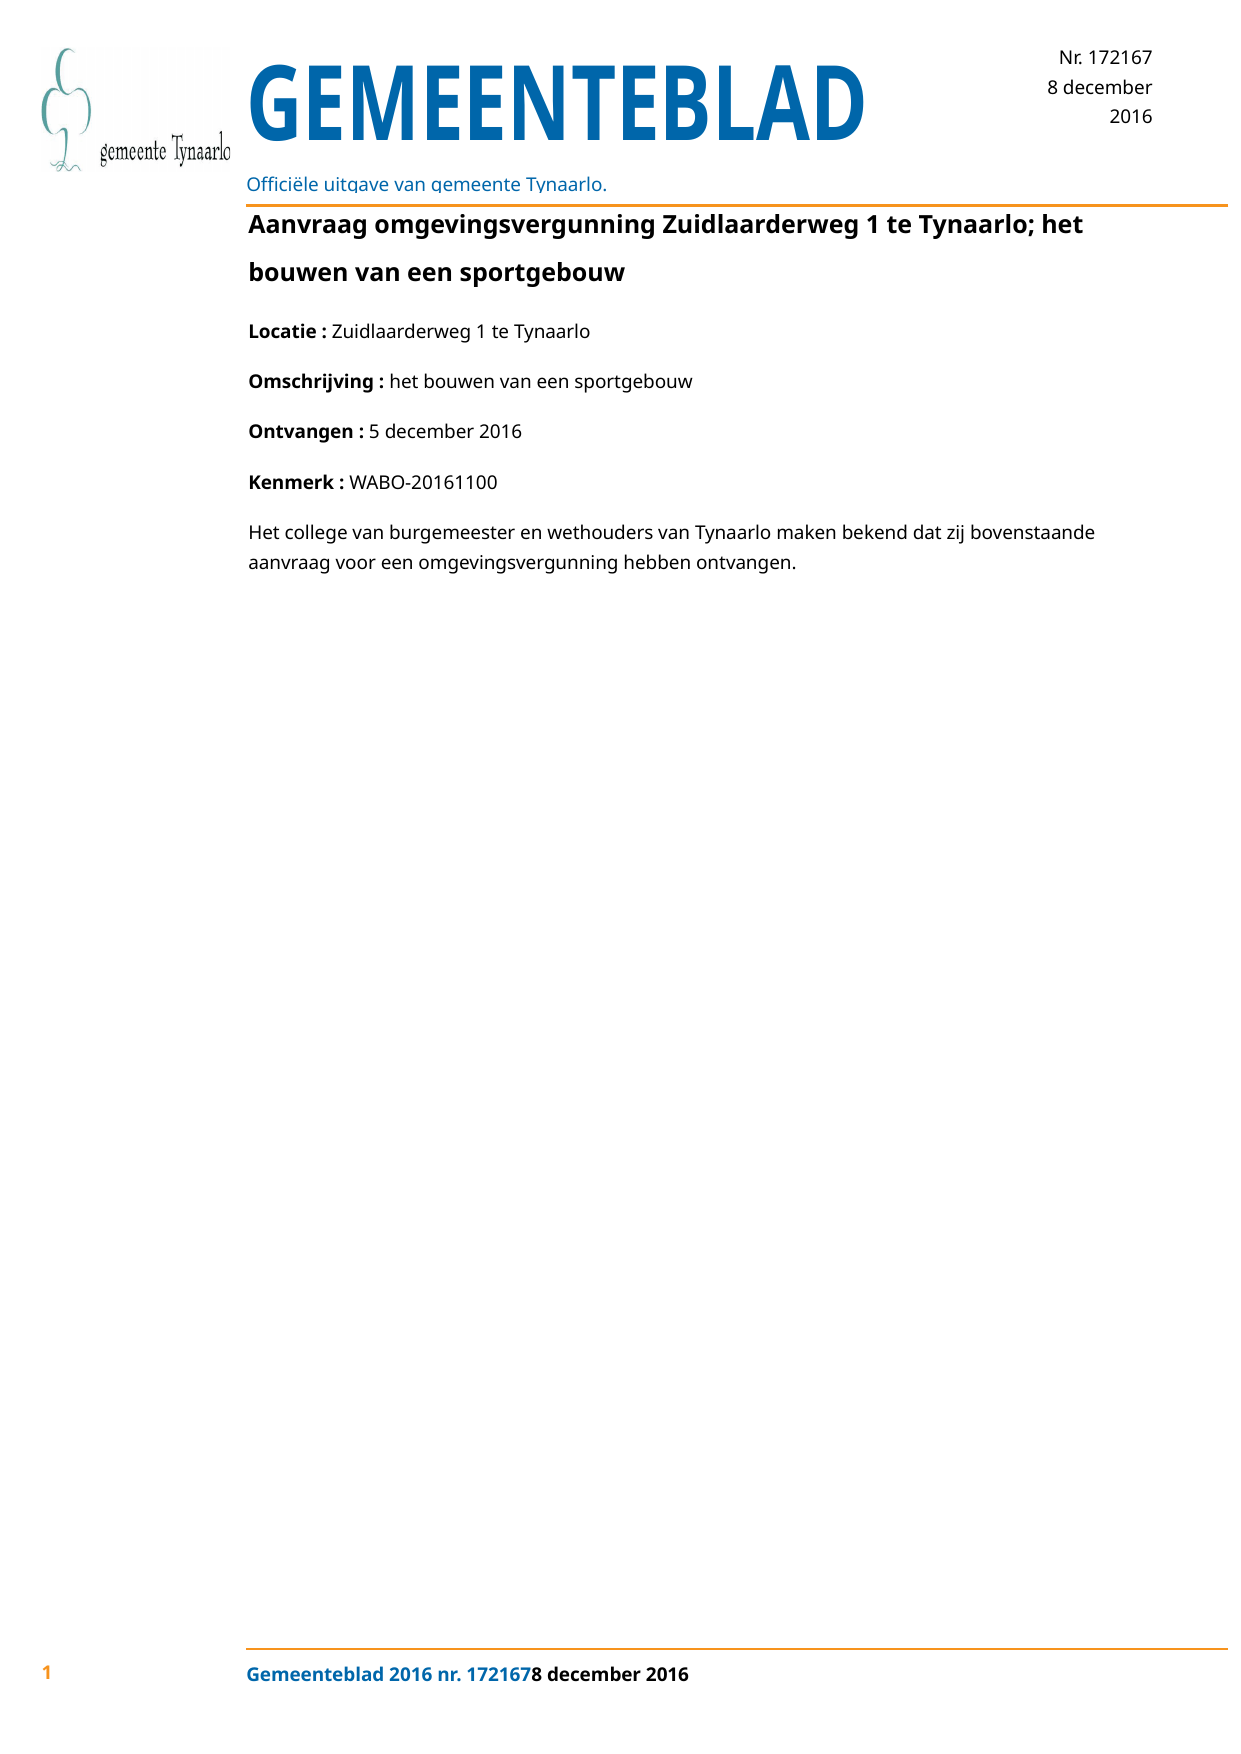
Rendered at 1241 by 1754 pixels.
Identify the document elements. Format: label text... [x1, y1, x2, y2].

text Kenmerk : WABO-20161100 [248, 469, 1152, 495]
text Ontvangen : 5 december 2016 [248, 419, 1152, 444]
text Aanvraag omgevingsvergunning Zuidlaarderweg 1 te Tynaarlo; het bouwen van een sportgebouw [248, 207, 1152, 288]
text Locatie : Zuidlaarderweg 1 te Tynaarlo [248, 318, 1152, 344]
text Omschrijving : het bouwen van een sportgebouw [248, 368, 1152, 394]
picture [41, 47, 231, 172]
text Het college van burgemeester en wethouders van Tynaarlo maken bekend dat zij bovenstaande aanvraag voor een omgevingsvergunning hebben ontvangen. [248, 519, 1152, 575]
